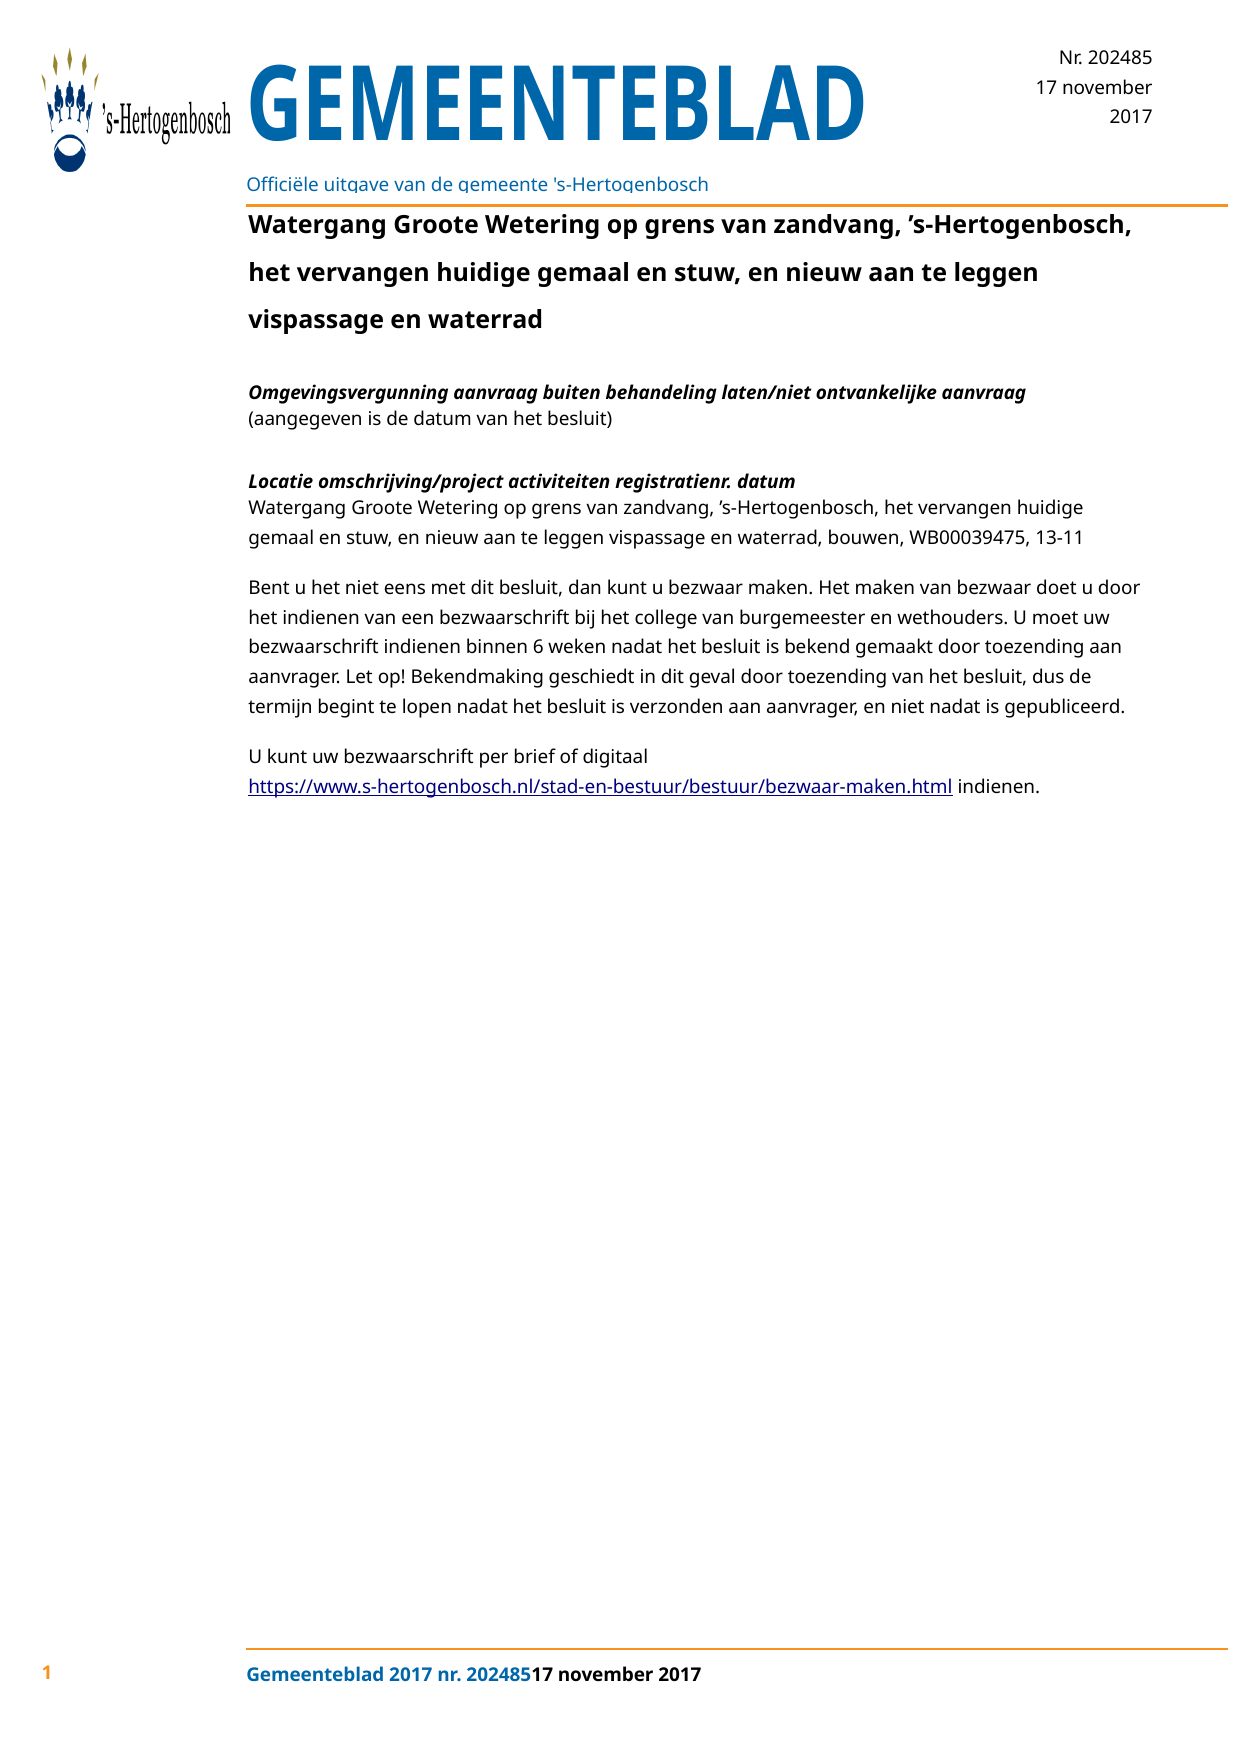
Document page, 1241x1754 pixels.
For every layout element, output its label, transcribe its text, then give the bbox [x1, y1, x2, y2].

text (aangegeven is de datum van het besluit) [248, 405, 1152, 431]
text Locatie omschrijving/project activiteiten registratienr. datum [248, 469, 1152, 494]
text Watergang Groote Wetering op grens van zandvang, ’s-Hertogenbosch, het vervangen huidige gemaal en stuw, en nieuw aan te leggen vispassage en waterrad [248, 207, 1152, 336]
picture [41, 47, 231, 172]
text U kunt uw bezwaarschrift per brief of digitaal https://www.s-hertogenbosch.nl/stad-en-bestuur/bestuur/bezwaar-maken.html indienen. [248, 743, 1152, 798]
text Watergang Groote Wetering op grens van zandvang, ’s-Hertogenbosch, het vervangen huidige gemaal en stuw, en nieuw aan te leggen vispassage en waterrad, bouwen, WB00039475, 13-11 [248, 494, 1152, 550]
text Omgevingsvergunning aanvraag buiten behandeling laten/niet ontvankelijke aanvraag [248, 379, 1152, 405]
text Bent u het niet eens met dit besluit, dan kunt u bezwaar maken. Het maken van bezwaar doet u door het indienen van een bezwaarschrift bij het college van burgemeester en wethouders. U moet uw bezwaarschrift indienen binnen 6 weken nadat het besluit is bekend gemaakt door toezending aan aanvrager. Let op! Bekendmaking geschiedt in dit geval door toezending van het besluit, dus de termijn begint te lopen nadat het besluit is verzonden aan aanvrager, en niet nadat is gepubliceerd. [248, 574, 1152, 718]
